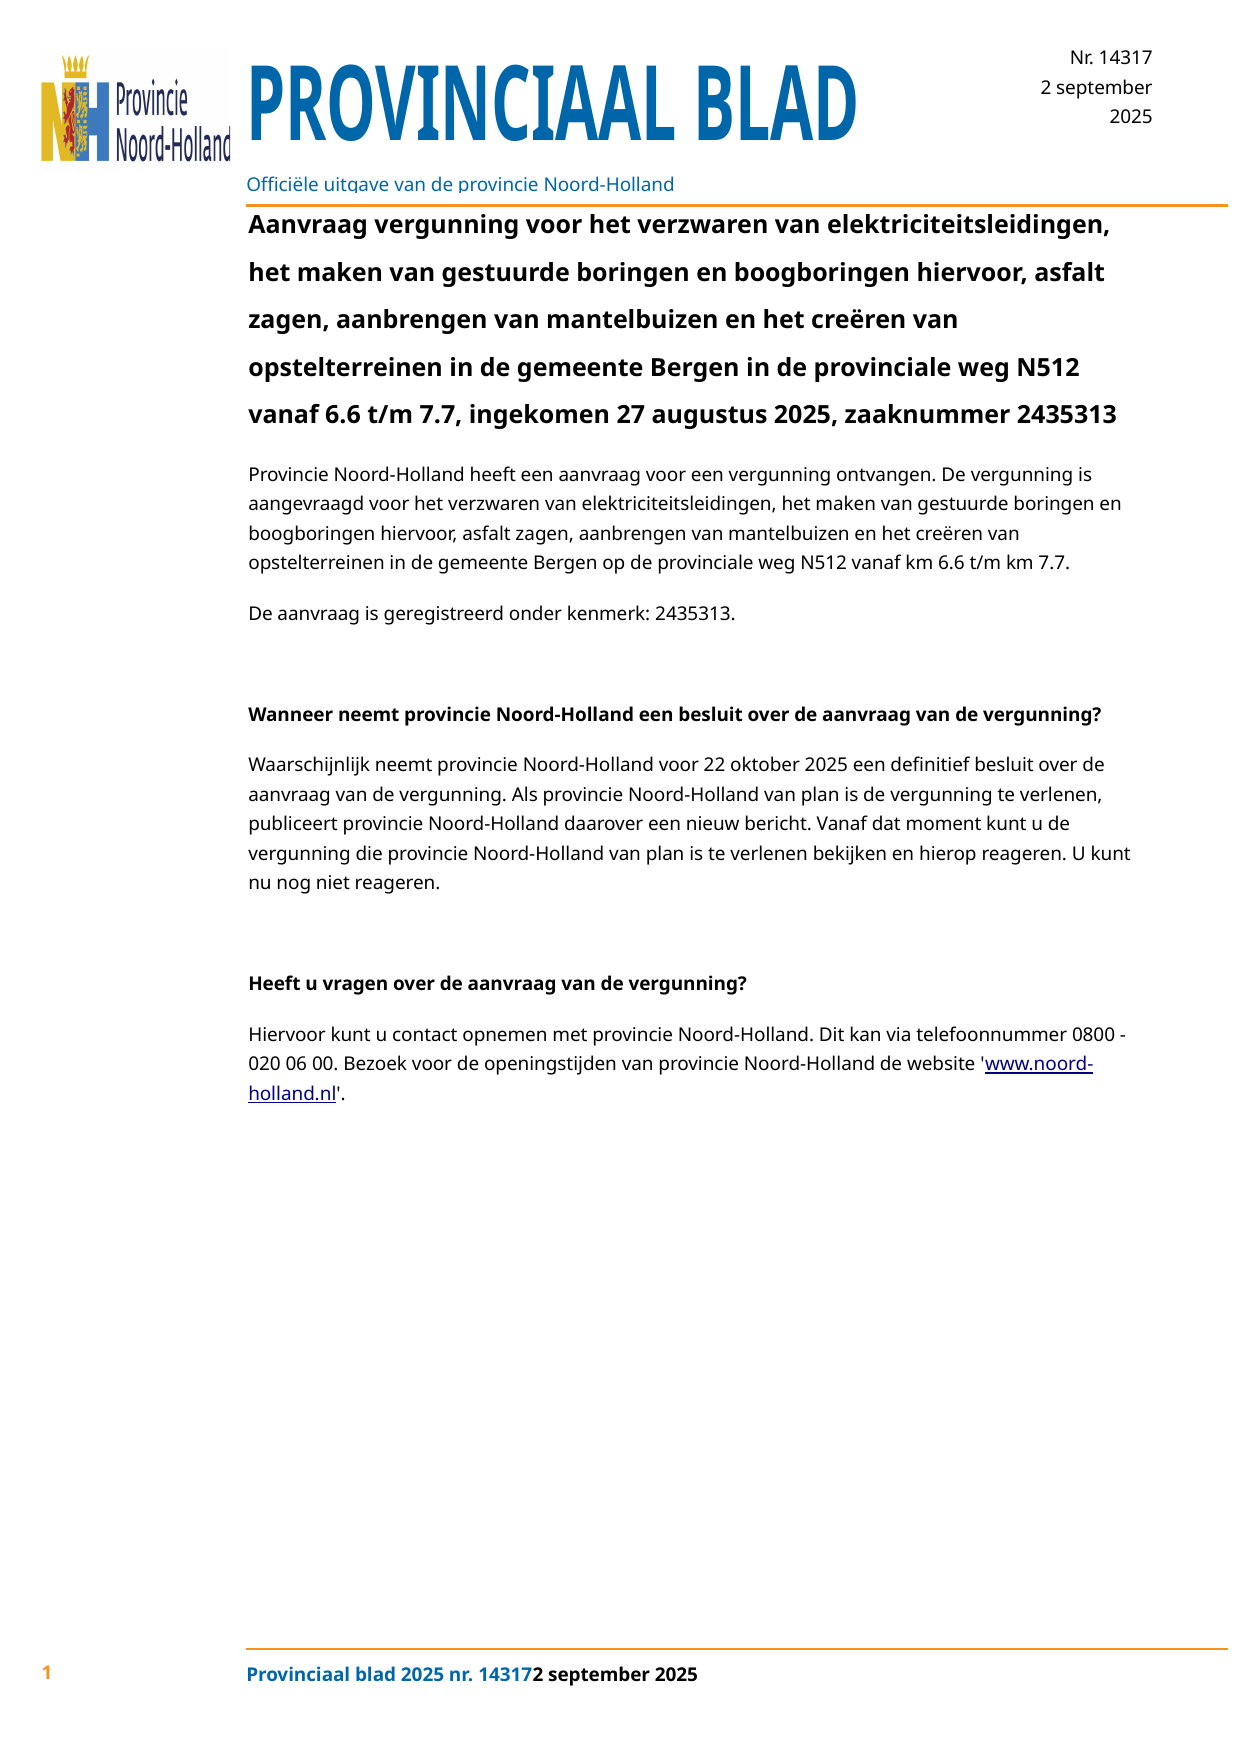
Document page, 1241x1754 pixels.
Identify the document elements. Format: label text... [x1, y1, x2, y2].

text Hiervoor kunt u contact opnemen met provincie Noord-Holland. Dit kan via telefoonnummer 0800 - 020 06 00. Bezoek voor de openingstijden van provincie Noord-Holland de website 'www.noord-holland.nl'. [248, 1021, 1152, 1106]
picture [41, 47, 231, 172]
text Waarschijnlijk neemt provincie Noord-Holland voor 22 oktober 2025 een definitief besluit over de aanvraag van de vergunning. Als provincie Noord-Holland van plan is de vergunning te verlenen, publiceert provincie Noord-Holland daarover een nieuw bericht. Vanaf dat moment kunt u de vergunning die provincie Noord-Holland van plan is te verlenen bekijken en hierop reageren. U kunt nu nog niet reageren. [248, 751, 1152, 895]
text De aanvraag is geregistreerd onder kenmerk: 2435313. [248, 600, 1152, 626]
text Wanneer neemt provincie Noord-Holland een besluit over de aanvraag van de vergunning? [248, 701, 1152, 726]
text Provincie Noord-Holland heeft een aanvraag voor een vergunning ontvangen. De vergunning is aangevraagd voor het verzwaren van elektriciteitsleidingen, het maken van gestuurde boringen en boogboringen hiervoor, asfalt zagen, aanbrengen van mantelbuizen en het creëren van opstelterreinen in de gemeente Bergen op de provinciale weg N512 vanaf km 6.6 t/m km 7.7. [248, 461, 1152, 575]
text Aanvraag vergunning voor het verzwaren van elektriciteitsleidingen, het maken van gestuurde boringen en boogboringen hiervoor, asfalt zagen, aanbrengen van mantelbuizen en het creëren van opstelterreinen in de gemeente Bergen in de provinciale weg N512 vanaf 6.6 t/m 7.7, ingekomen 27 augustus 2025, zaaknummer 2435313 [248, 207, 1152, 431]
text Heeft u vragen over de aanvraag van de vergunning? [248, 970, 1152, 996]
